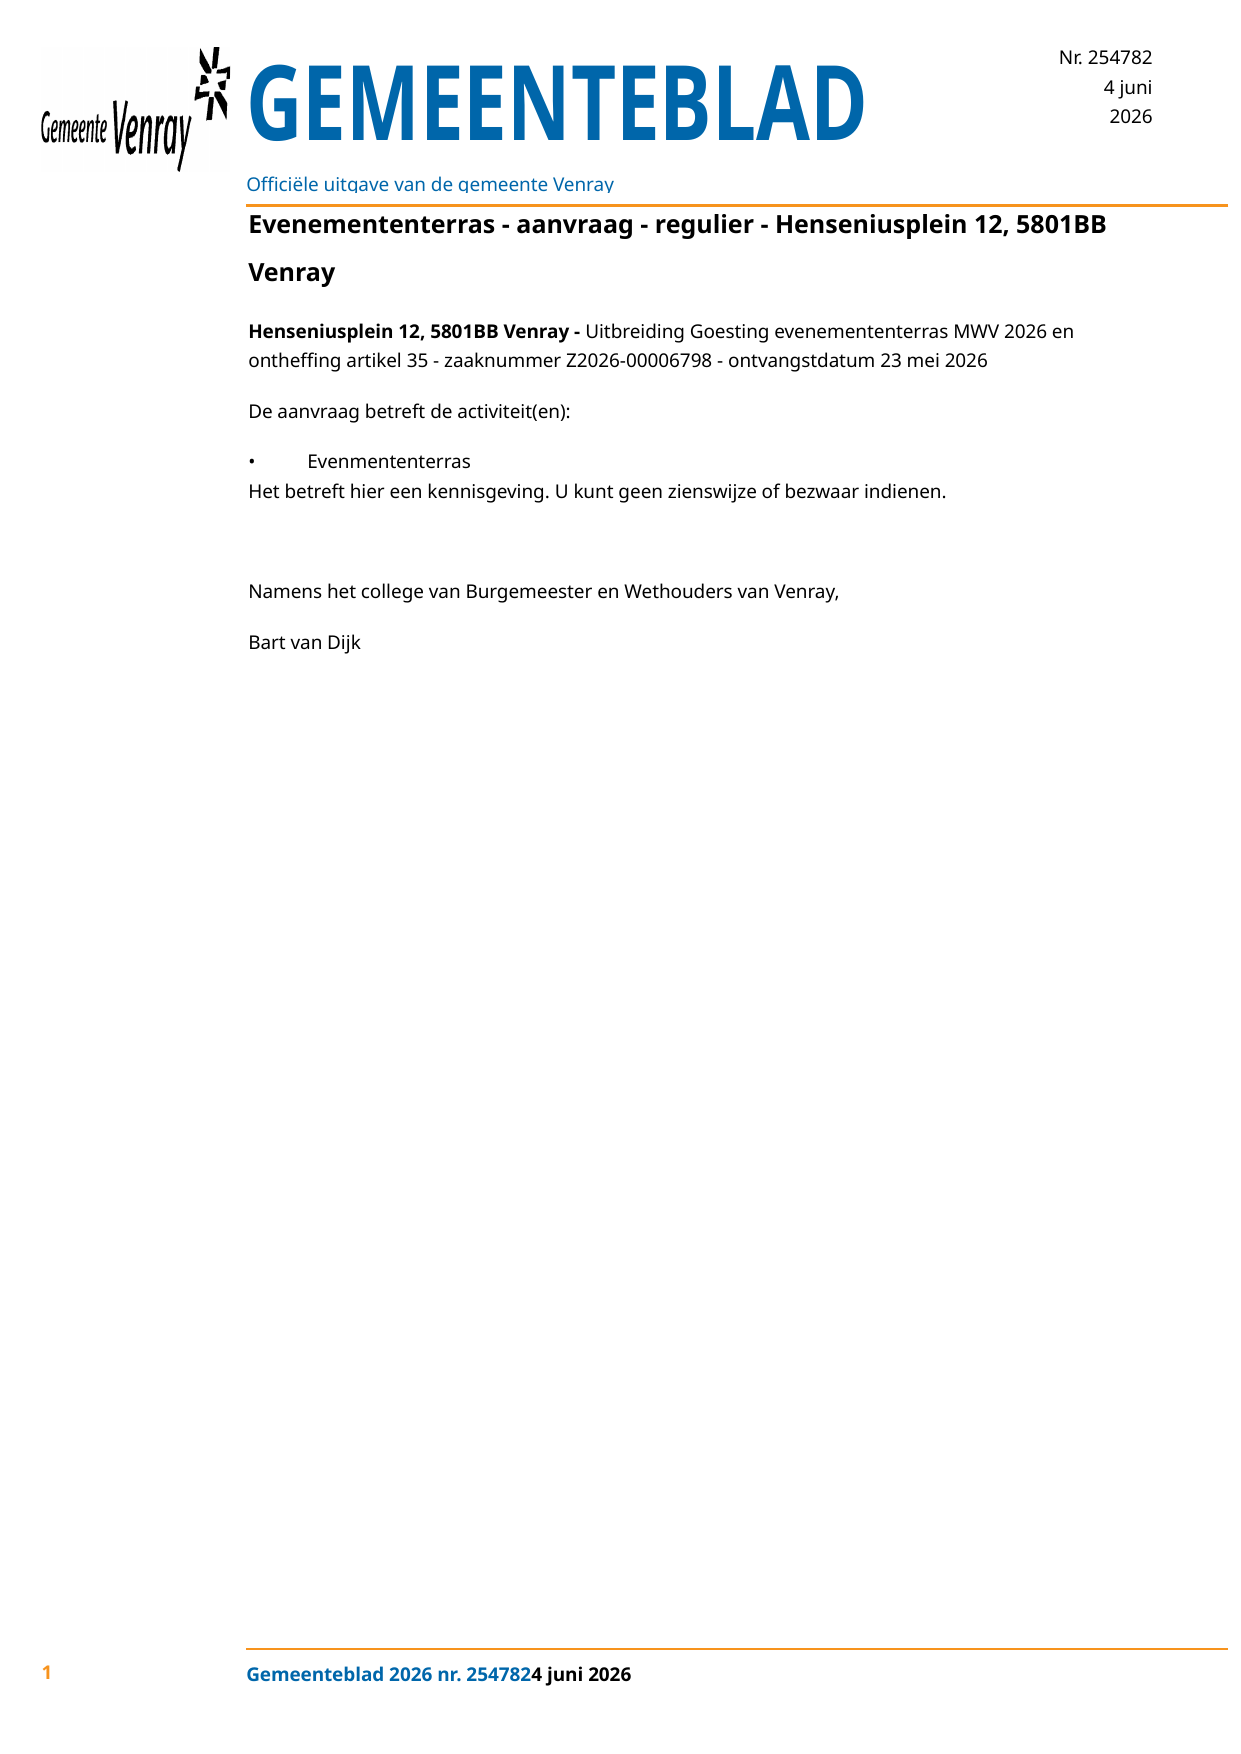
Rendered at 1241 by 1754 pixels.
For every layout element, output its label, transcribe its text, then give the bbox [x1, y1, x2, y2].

text Bart van Dijk [248, 629, 1152, 655]
list Evenmententerras [248, 448, 1152, 474]
text Het betreft hier een kennisgeving. U kunt geen zienswijze of bezwaar indienen. [248, 478, 1152, 504]
text Evenemententerras - aanvraag - regulier - Henseniusplein 12, 5801BB Venray [248, 207, 1152, 288]
text De aanvraag betreft de activiteit(en): [248, 398, 1152, 424]
text Namens het college van Burgemeester en Wethouders van Venray, [248, 579, 1152, 604]
picture [41, 47, 231, 172]
text Henseniusplein 12, 5801BB Venray - Uitbreiding Goesting evenemententerras MWV 2026 en ontheffing artikel 35 - zaaknummer Z2026-00006798 - ontvangstdatum 23 mei 2026 [248, 318, 1152, 373]
